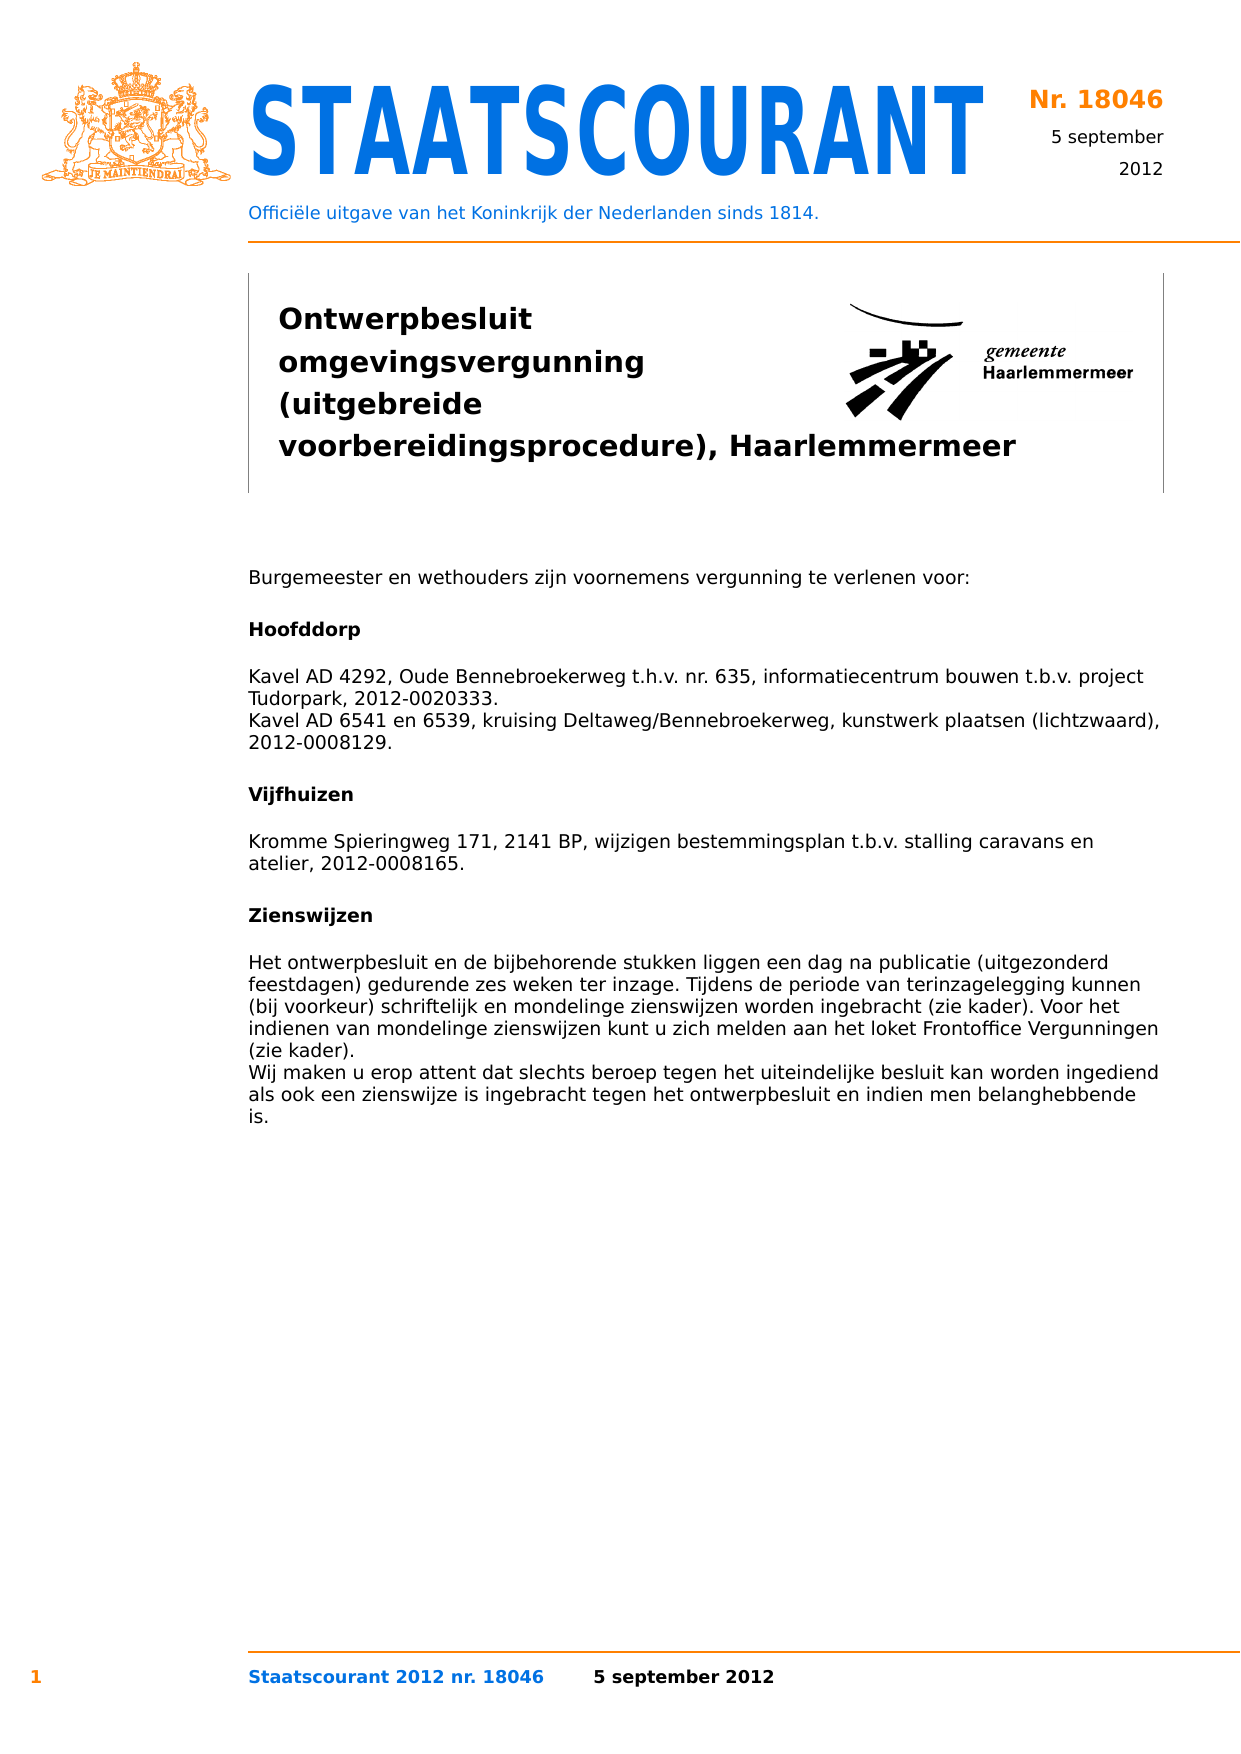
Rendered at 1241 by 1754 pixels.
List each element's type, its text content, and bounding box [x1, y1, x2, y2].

subtitle Hoofddorp [248, 619, 1163, 641]
table_cell 2012 [998, 153, 1240, 203]
table_cell Officiële uitgave van het Koninkrijk der Nederlanden sinds 1814. [248, 203, 1240, 241]
text Wij maken u erop attent dat slechts beroep tegen het uiteindelijke besluit kan worden ingediend als ook een zienswijze is ingebracht tegen het ontwerpbesluit en indien men belanghebbende is. [248, 1062, 1163, 1128]
text Het ontwerpbesluit en de bijbehorende stukken liggen een dag na publicatie (uitgezonderd feestdagen) gedurende zes weken ter inzage. Tijdens de periode van terinzagelegging kunnen (bij voorkeur) schriftelijk en mondelinge zienswijzen worden ingebracht (zie kader). Voor het indienen van mondelinge zienswijzen kunt u zich melden aan het loket Frontoffice Vergunningen (zie kader). [248, 952, 1163, 1062]
table_cell 5 september [998, 121, 1240, 153]
text Burgemeester en wethouders zijn voornemens vergunning te verlenen voor: [248, 567, 1163, 589]
table_header [25, 62, 248, 241]
text Kavel AD 6541 en 6539, kruising Deltaweg/Bennebroekerweg, kunstwerk plaatsen (lichtzwaard), 2012-0008129. [248, 710, 1163, 754]
text Kromme Spieringweg 171, 2141 BP, wijzigen bestemmingsplan t.b.v. stalling caravans en atelier, 2012-0008165. [248, 831, 1163, 875]
picture [41, 62, 231, 186]
subtitle Vijfhuizen [248, 784, 1163, 806]
text Kavel AD 4292, Oude Bennebroekerweg t.h.v. nr. 635, informatiecentrum bouwen t.b.v. project Tudorpark, 2012-0020333. [248, 666, 1163, 710]
table_header Nr. 18046 [998, 62, 1240, 121]
subtitle Zienswijzen [248, 905, 1163, 927]
picture [844, 302, 1134, 421]
subtitle Ontwerpbesluit omgevingsvergunning (uitgebreide voorbereidingsprocedure), Haarlemmermeer [249, 273, 1163, 493]
table_header STAATSCOURANT [248, 62, 998, 203]
